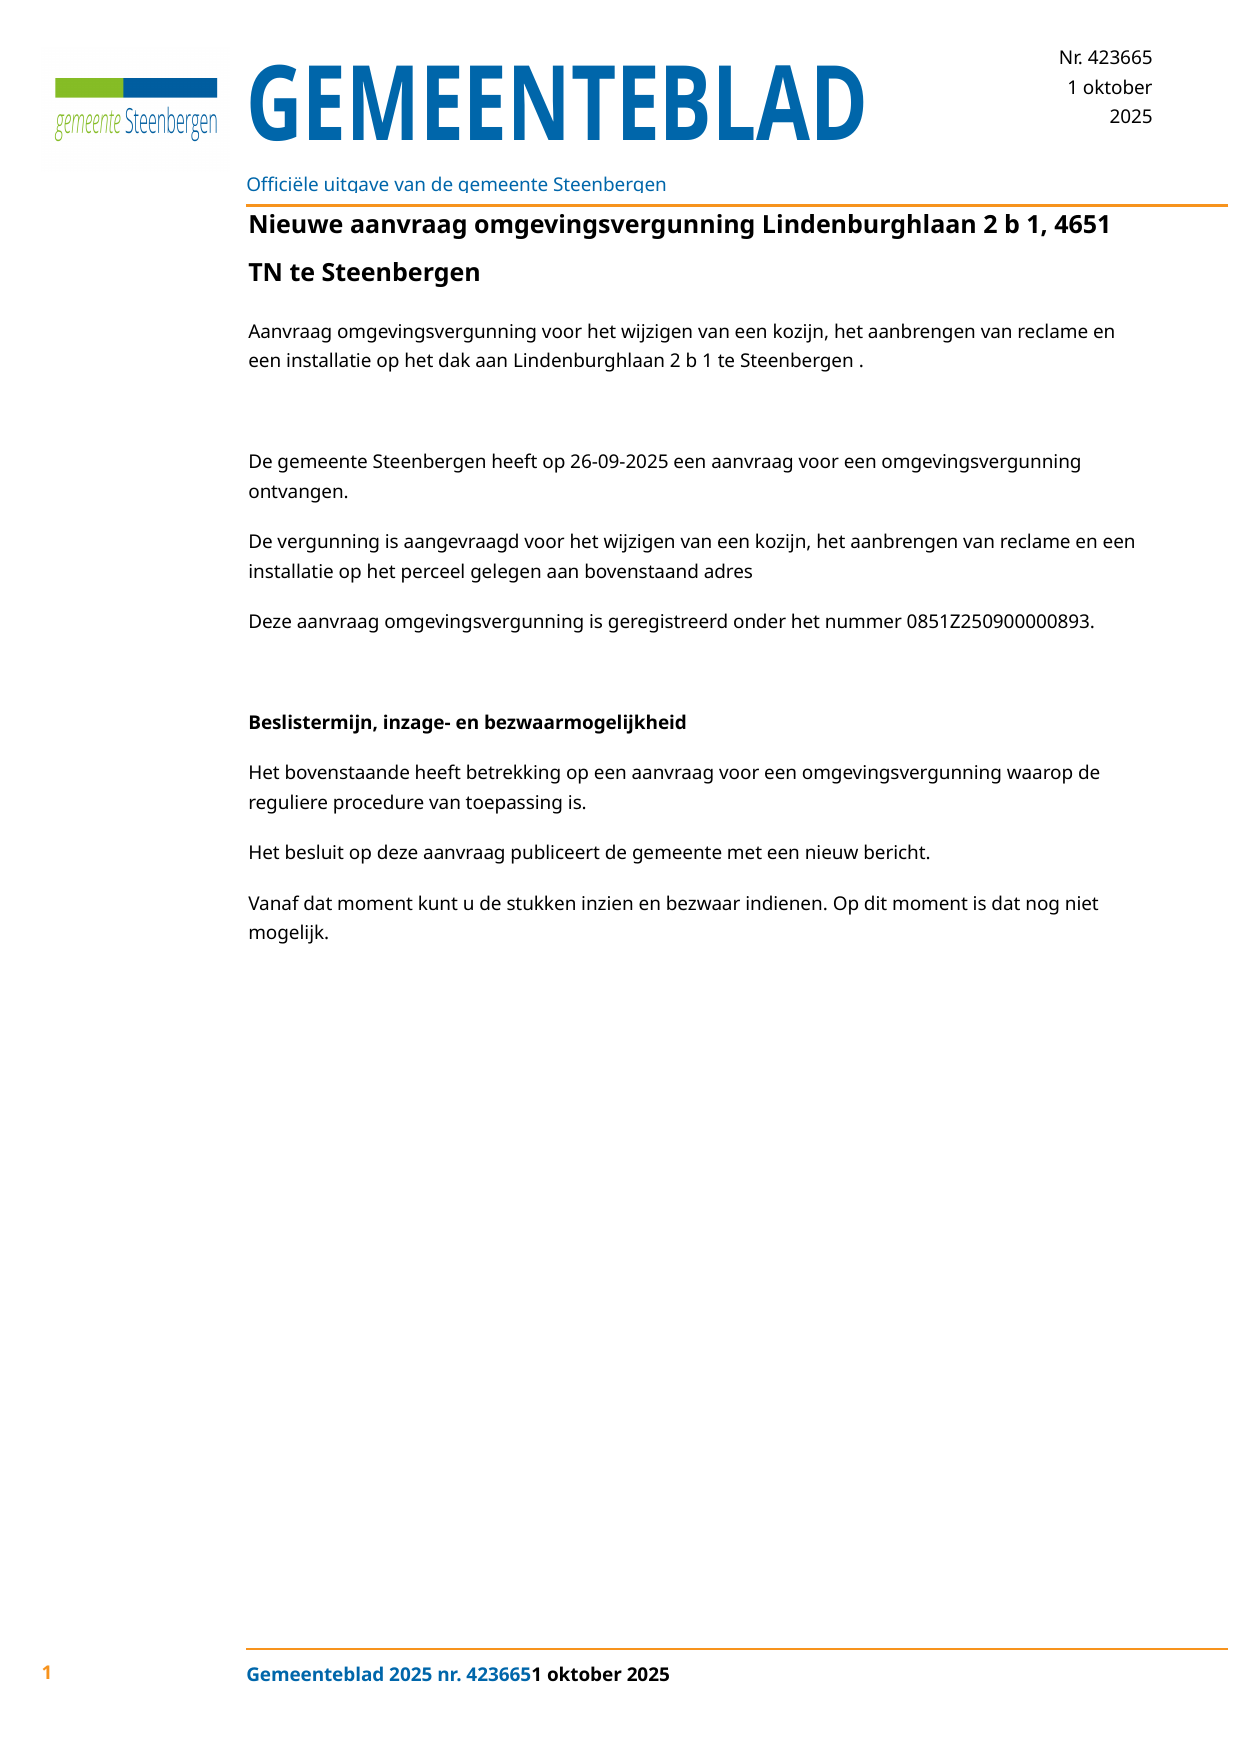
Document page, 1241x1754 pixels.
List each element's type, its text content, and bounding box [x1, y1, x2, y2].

text Beslistermijn, inzage- en bezwaarmogelijkheid [248, 709, 1152, 735]
text Het besluit op deze aanvraag publiceert de gemeente met een nieuw bericht. [248, 839, 1152, 865]
text De gemeente Steenbergen heeft op 26-09-2025 een aanvraag voor een omgevingsvergunning ontvangen. [248, 448, 1152, 504]
text De vergunning is aangevraagd voor het wijzigen van een kozijn, het aanbrengen van reclame en een installatie op het perceel gelegen aan bovenstaand adres [248, 528, 1152, 584]
text Vanaf dat moment kunt u de stukken inzien en bezwaar indienen. Op dit moment is dat nog niet mogelijk. [248, 890, 1152, 945]
text Nieuwe aanvraag omgevingsvergunning Lindenburghlaan 2 b 1, 4651 TN te Steenbergen [248, 207, 1152, 288]
text Het bovenstaande heeft betrekking op een aanvraag voor een omgevingsvergunning waarop de reguliere procedure van toepassing is. [248, 759, 1152, 815]
text Deze aanvraag omgevingsvergunning is geregistreerd onder het nummer 0851Z250900000893. [248, 608, 1152, 634]
picture [41, 47, 231, 172]
text Aanvraag omgevingsvergunning voor het wijzigen van een kozijn, het aanbrengen van reclame en een installatie op het dak aan Lindenburghlaan 2 b 1 te Steenbergen . [248, 318, 1152, 373]
